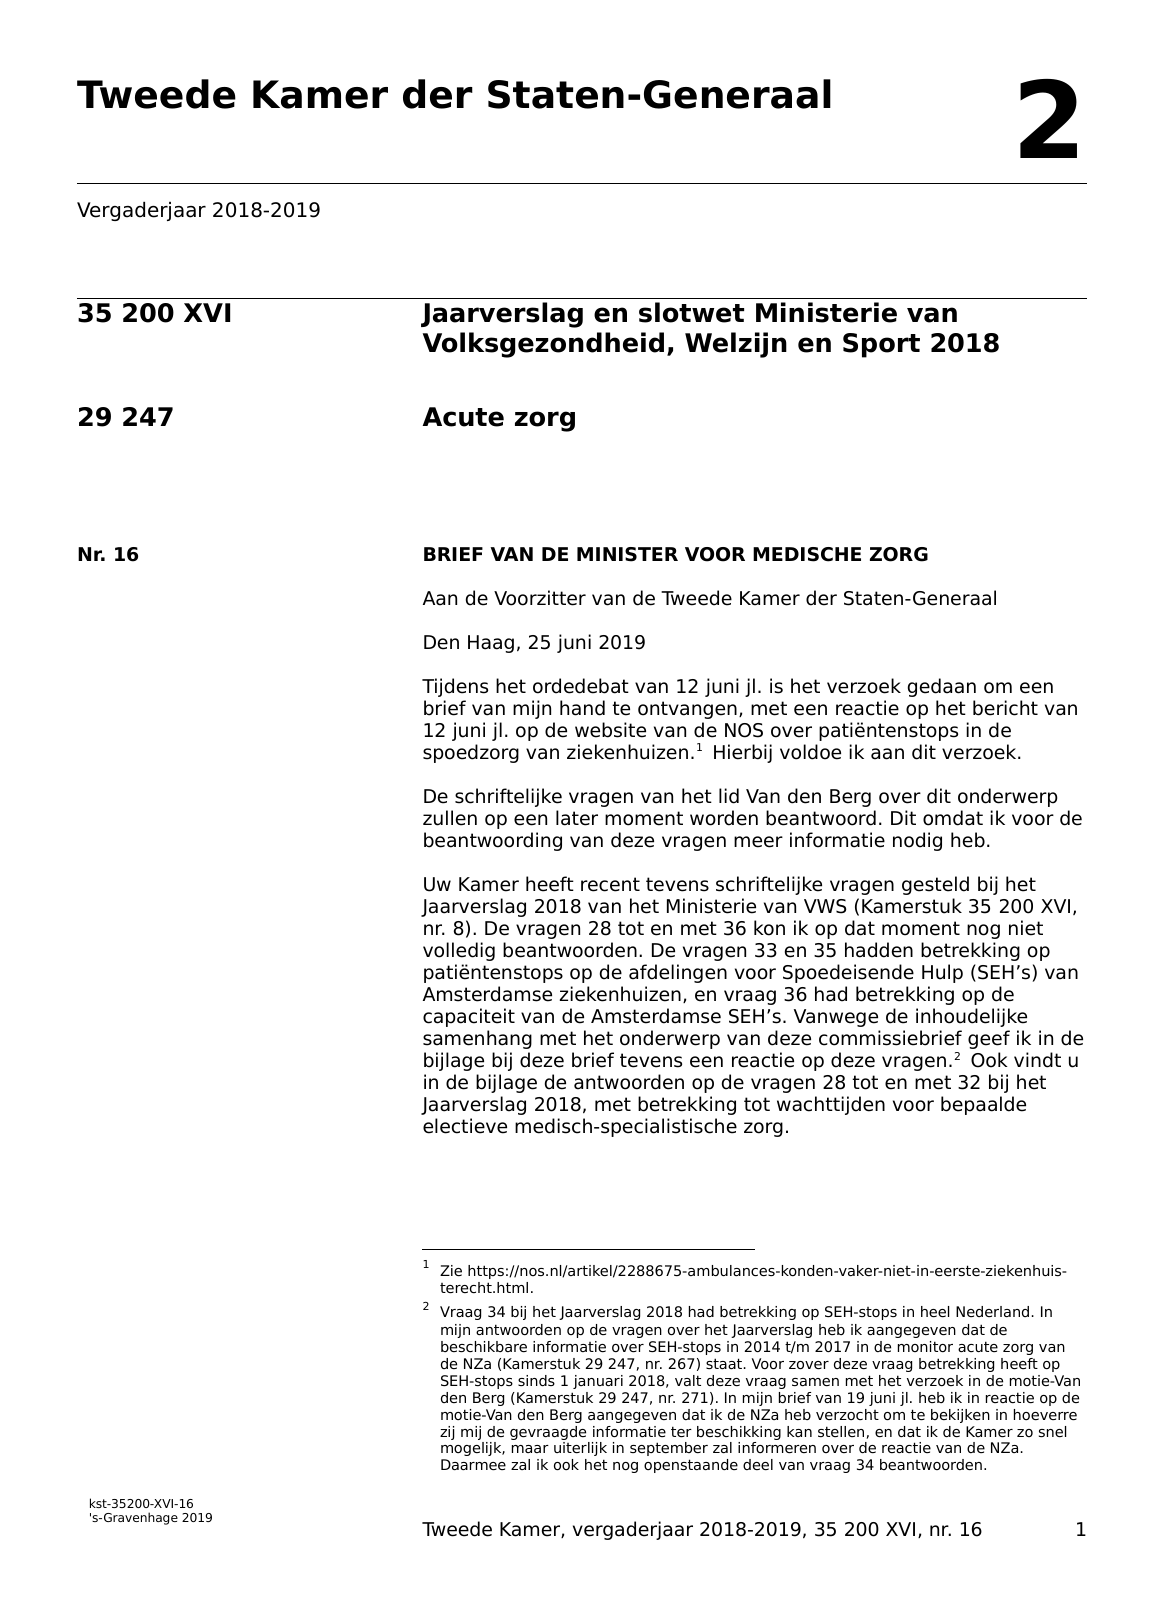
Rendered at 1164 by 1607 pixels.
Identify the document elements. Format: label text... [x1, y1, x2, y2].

text kst-35200-XVI-16 [88, 1497, 323, 1511]
text Vraag 34 bij het Jaarverslag 2018 had betrekking op SEH-stops in heel Nederland. In mijn antwoorden op de vragen over het Jaarverslag heb ik aangegeven dat de beschikbare informatie over SEH-stops in 2014 t/m 2017 in de monitor acute zorg van de NZa (Kamerstuk 29 247, nr. 267) staat. Voor zover deze vraag betrekking heeft op SEH-stops sinds 1 januari 2018, valt deze vraag samen met het verzoek in de motie-Van den Berg (Kamerstuk 29 247, nr. 271). In mijn brief van 19 juni jl. heb ik in reactie op de motie-Van den Berg aangegeven dat ik de NZa heb verzocht om te bekijken in hoeverre zij mij de gevraagde informatie ter beschikking kan stellen, en dat ik de Kamer zo snel mogelijk, maar uiterlijk in september zal informeren over de reactie van de NZa. Daarmee zal ik ook het nog openstaande deel van vraag 34 beantwoorden. [422, 1300, 1087, 1474]
text De schriftelijke vragen van het lid Van den Berg over dit onderwerp zullen op een later moment worden beantwoord. Dit omdat ik voor de beantwoording van deze vragen meer informatie nodig heb. [422, 786, 1087, 852]
text Tijdens het ordedebat van 12 juni jl. is het verzoek gedaan om een brief van mijn hand te ontvangen, met een reactie op het bericht van 12 juni jl. op de website van de NOS over patiëntenstops in de spoedzorg van ziekenhuizen. Hierbij voldoe ik aan dit verzoek. [422, 676, 1087, 764]
text 's-Gravenhage 2019 [88, 1511, 323, 1525]
text Den Haag, 25 juni 2019 [422, 632, 1087, 654]
table_header Tweede Kamer der Staten-Generaal [77, 59, 886, 183]
subtitle 29 247 Acute zorg [77, 403, 1087, 432]
text Aan de Voorzitter van de Tweede Kamer der Staten-Generaal [422, 588, 1087, 609]
subtitle 35 200 XVI Jaarverslag en slotwet Ministerie van Volksgezondheid, Welzijn en Sport 2018 [77, 299, 1087, 358]
table_cell Vergaderjaar 2018-2019 [77, 184, 1087, 298]
text Uw Kamer heeft recent tevens schriftelijke vragen gesteld bij het Jaarverslag 2018 van het Ministerie van VWS (Kamerstuk 35 200 XVI, nr. 8). De vragen 28 tot en met 36 kon ik op dat moment nog niet volledig beantwoorden. De vragen 33 en 35 hadden betrekking op patiëntenstops op de afdelingen voor Spoedeisende Hulp (SEH’s) van Amsterdamse ziekenhuizen, en vraag 36 had betrekking op de capaciteit van de Amsterdamse SEH’s. Vanwege de inhoudelijke samenhang met het onderwerp van deze commissiebrief geef ik in de bijlage bij deze brief tevens een reactie op deze vragen. Ook vindt u in de bijlage de antwoorden op de vragen 28 tot en met 32 bij het Jaarverslag 2018, met betrekking tot wachttijden voor bepaalde electieve medisch-specialistische zorg. [422, 874, 1087, 1138]
text Zie https://nos.nl/artikel/2288675-ambulances-konden-vaker-niet-in-eerste-ziekenhuis-terecht.html. [422, 1258, 1087, 1297]
table_header 2 [886, 59, 1087, 183]
subtitle Nr. 16 BRIEF VAN DE MINISTER VOOR MEDISCHE ZORG [77, 543, 1087, 565]
